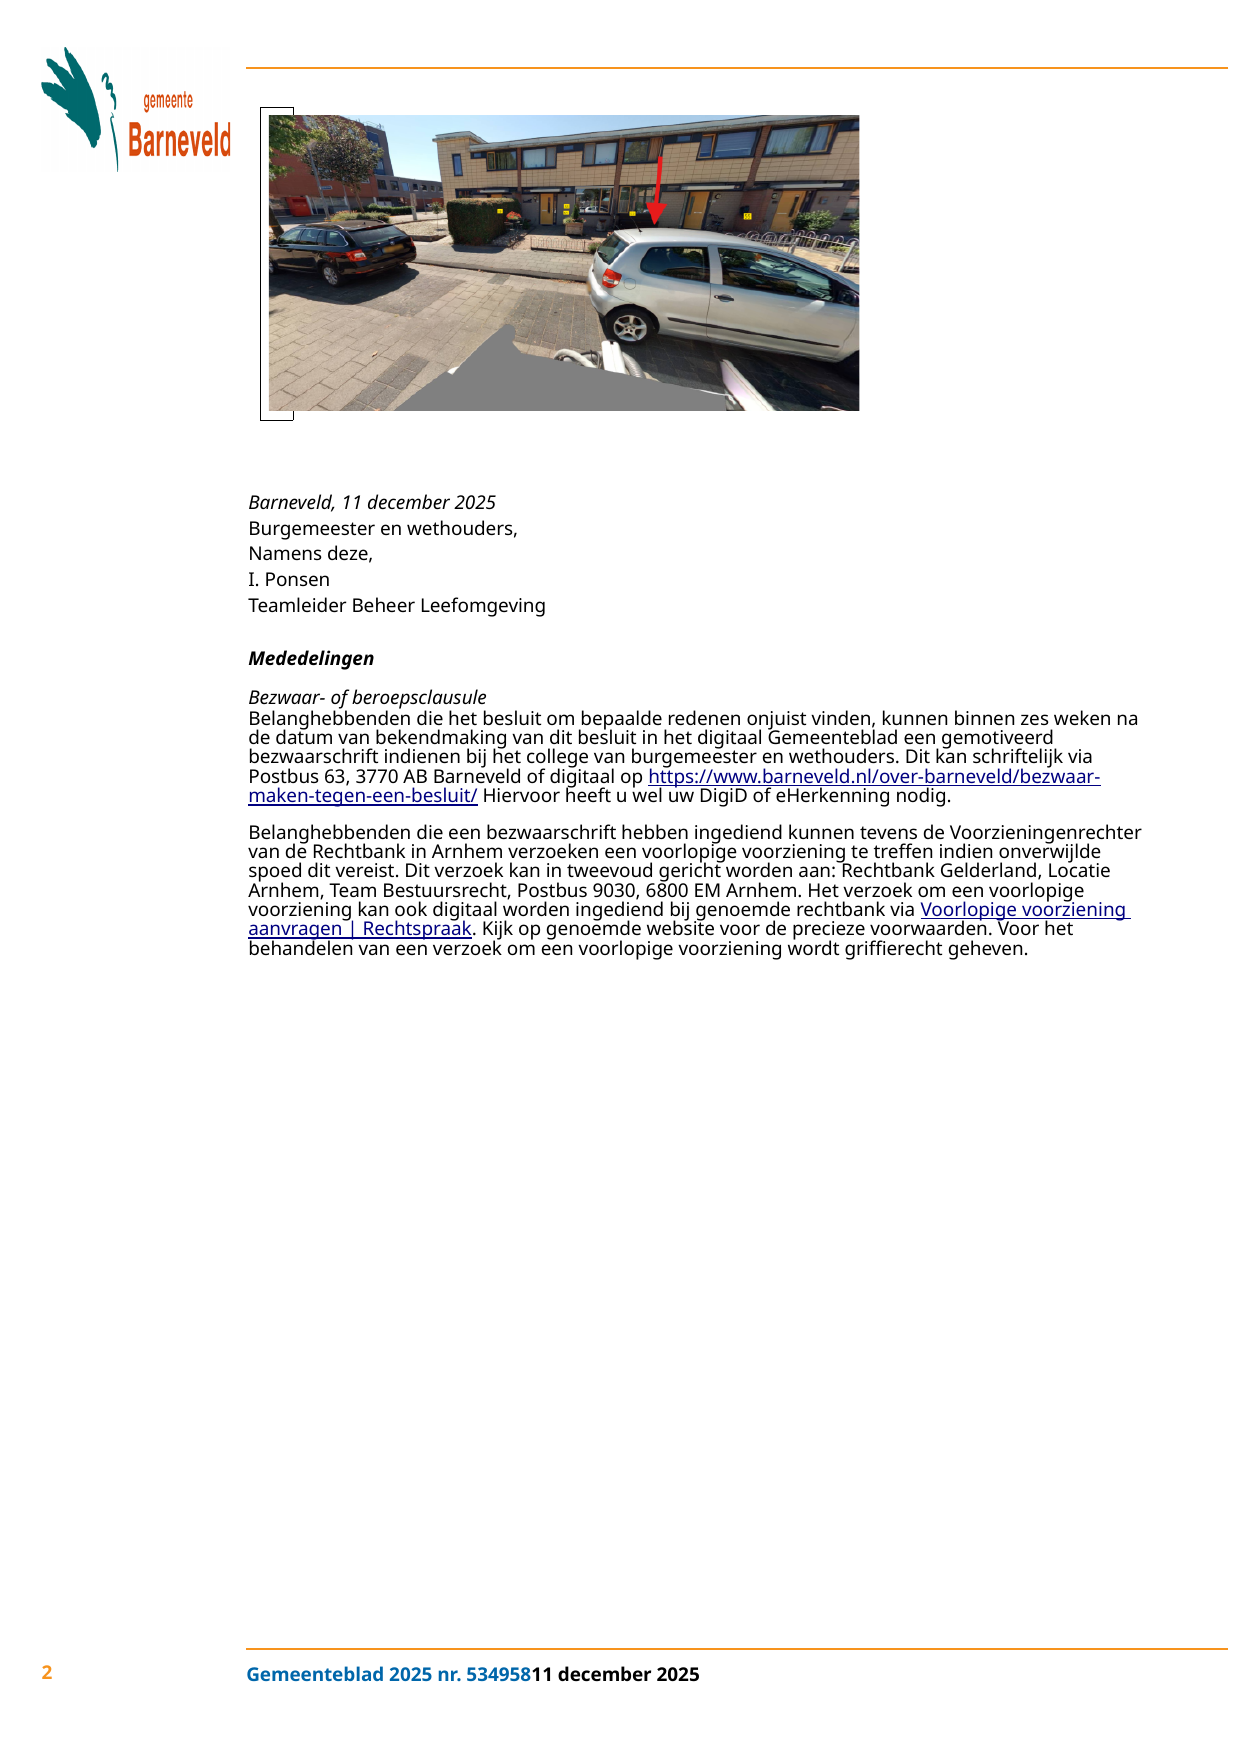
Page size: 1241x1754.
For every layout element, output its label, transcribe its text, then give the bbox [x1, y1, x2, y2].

text Belanghebbenden die het besluit om bepaalde redenen onjuist vinden, kunnen binnen zes weken na de datum van bekendmaking van dit besluit in het digitaal Gemeenteblad een gemotiveerd bezwaarschrift indienen bij het college van burgemeester en wethouders. Dit kan schriftelijk via Postbus 63, 3770 AB Barneveld of digitaal op https://www.barneveld.nl/over-barneveld/bezwaar-maken-tegen-een-besluit/ Hiervoor heeft u wel uw DigiD of eHerkenning nodig. [248, 710, 1152, 806]
text Mededelingen [248, 645, 1152, 671]
text Bezwaar- of beroepsclausule [248, 684, 1152, 710]
text Namens deze, [248, 541, 1152, 566]
picture [41, 47, 231, 172]
text Barneveld, 11 december 2025 [248, 489, 1152, 515]
text Burgemeester en wethouders, [248, 515, 1152, 541]
picture [268, 115, 860, 411]
text I. Ponsen [248, 566, 1152, 592]
text Teamleider Beheer Leefomgeving [248, 592, 1152, 618]
text Belanghebbenden die een bezwaarschrift hebben ingediend kunnen tevens de Voorzieningenrechter van de Rechtbank in Arnhem verzoeken een voorlopige voorziening te treffen indien onverwijlde spoed dit vereist. Dit verzoek kan in tweevoud gericht worden aan: Rechtbank Gelderland, Locatie Arnhem, Team Bestuursrecht, Postbus 9030, 6800 EM Arnhem. Het verzoek om een voorlopige voorziening kan ook digitaal worden ingediend bij genoemde rechtbank via Voorlopige voorziening aanvragen | Rechtspraak. Kijk op genoemde website voor de precieze voorwaarden. Voor het behandelen van een verzoek om een voorlopige voorziening wordt griffierecht geheven. [248, 824, 1152, 959]
